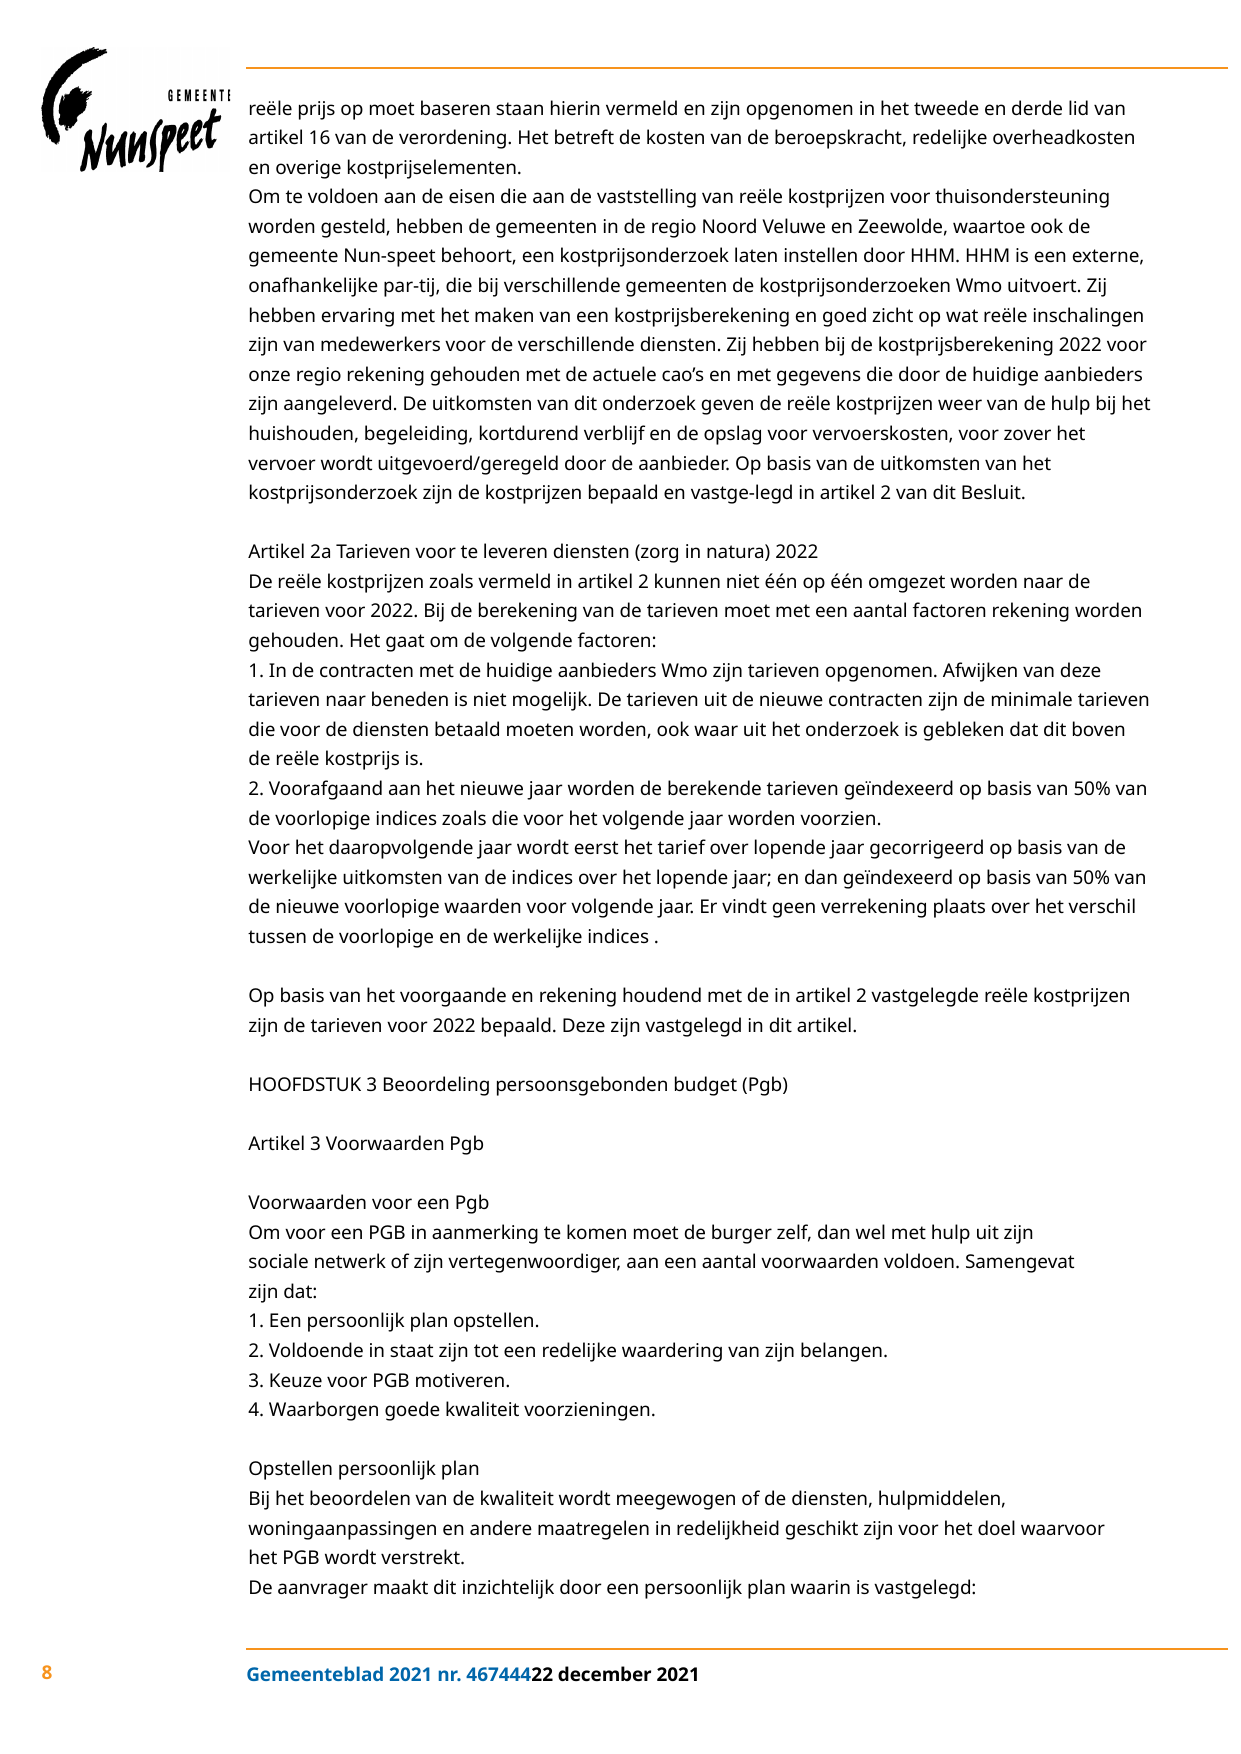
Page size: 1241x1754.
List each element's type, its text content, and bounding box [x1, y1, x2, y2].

text het PGB wordt verstrekt. [248, 1544, 1152, 1570]
text 2. Voldoende in staat zijn tot een redelijke waardering van zijn belangen. [248, 1337, 1152, 1363]
text Voor het daaropvolgende jaar wordt eerst het tarief over lopende jaar gecorrigeerd op basis van de werkelijke uitkomsten van de indices over het lopende jaar; en dan geïndexeerd op basis van 50% van de nieuwe voorlopige waarden voor volgende jaar. Er vindt geen verrekening plaats over het verschil tussen de voorlopige en de werkelijke indices . [248, 834, 1152, 949]
text sociale netwerk of zijn vertegenwoordiger, aan een aantal voorwaarden voldoen. Samengevat [248, 1248, 1152, 1274]
text Op basis van het voorgaande en rekening houdend met de in artikel 2 vastgelegde reële kostprijzen zijn de tarieven voor 2022 bepaald. Deze zijn vastgelegd in dit artikel. [248, 982, 1152, 1038]
text 4. Waarborgen goede kwaliteit voorzieningen. [248, 1396, 1152, 1422]
text Artikel 3 Voorwaarden Pgb [248, 1130, 1152, 1156]
picture [41, 47, 231, 172]
text zijn dat: [248, 1278, 1152, 1304]
text 3. Keuze voor PGB motiveren. [248, 1367, 1152, 1393]
text reële prijs op moet baseren staan hierin vermeld en zijn opgenomen in het tweede en derde lid van artikel 16 van de verordening. Het betreft de kosten van de beroepskracht, redelijke overheadkosten en overige kostprijselementen. [248, 95, 1152, 180]
text Artikel 2a Tarieven voor te leveren diensten (zorg in natura) 2022 [248, 538, 1152, 564]
text Om te voldoen aan de eisen die aan de vaststelling van reële kostprijzen voor thuisondersteuning worden gesteld, hebben de gemeenten in de regio Noord Veluwe en Zeewolde, waartoe ook de gemeente Nun-speet behoort, een kostprijsonderzoek laten instellen door HHM. HHM is een externe, onafhankelijke par-tij, die bij verschillende gemeenten de kostprijsonderzoeken Wmo uitvoert. Zij hebben ervaring met het maken van een kostprijsberekening en goed zicht op wat reële inschalingen zijn van medewerkers voor de verschillende diensten. Zij hebben bij de kostprijsberekening 2022 voor onze regio rekening gehouden met de actuele cao’s en met gegevens die door de huidige aanbieders zijn aangeleverd. De uitkomsten van dit onderzoek geven de reële kostprijzen weer van de hulp bij het huishouden, begeleiding, kortdurend verblijf en de opslag voor vervoerskosten, voor zover het vervoer wordt uitgevoerd/geregeld door de aanbieder. Op basis van de uitkomsten van het kostprijsonderzoek zijn de kostprijzen bepaald en vastge-legd in artikel 2 van dit Besluit. [248, 183, 1152, 505]
text De reële kostprijzen zoals vermeld in artikel 2 kunnen niet één op één omgezet worden naar de tarieven voor 2022. Bij de berekening van de tarieven moet met een aantal factoren rekening worden gehouden. Het gaat om de volgende factoren: [248, 568, 1152, 653]
text Voorwaarden voor een Pgb [248, 1189, 1152, 1215]
text De aanvrager maakt dit inzichtelijk door een persoonlijk plan waarin is vastgelegd: [248, 1574, 1152, 1600]
text 2. Voorafgaand aan het nieuwe jaar worden de berekende tarieven geïndexeerd op basis van 50% van de voorlopige indices zoals die voor het volgende jaar worden voorzien. [248, 775, 1152, 831]
text Om voor een PGB in aanmerking te komen moet de burger zelf, dan wel met hulp uit zijn [248, 1219, 1152, 1245]
text HOOFDSTUK 3 Beoordeling persoonsgebonden budget (Pgb) [248, 1071, 1152, 1097]
text Opstellen persoonlijk plan [248, 1456, 1152, 1481]
text 1. Een persoonlijk plan opstellen. [248, 1308, 1152, 1333]
text Bij het beoordelen van de kwaliteit wordt meegewogen of de diensten, hulpmiddelen, woningaanpassingen en andere maatregelen in redelijkheid geschikt zijn voor het doel waarvoor [248, 1485, 1152, 1541]
text 1. In de contracten met de huidige aanbieders Wmo zijn tarieven opgenomen. Afwijken van deze tarieven naar beneden is niet mogelijk. De tarieven uit de nieuwe contracten zijn de minimale tarieven die voor de diensten betaald moeten worden, ook waar uit het onderzoek is gebleken dat dit boven de reële kostprijs is. [248, 657, 1152, 771]
